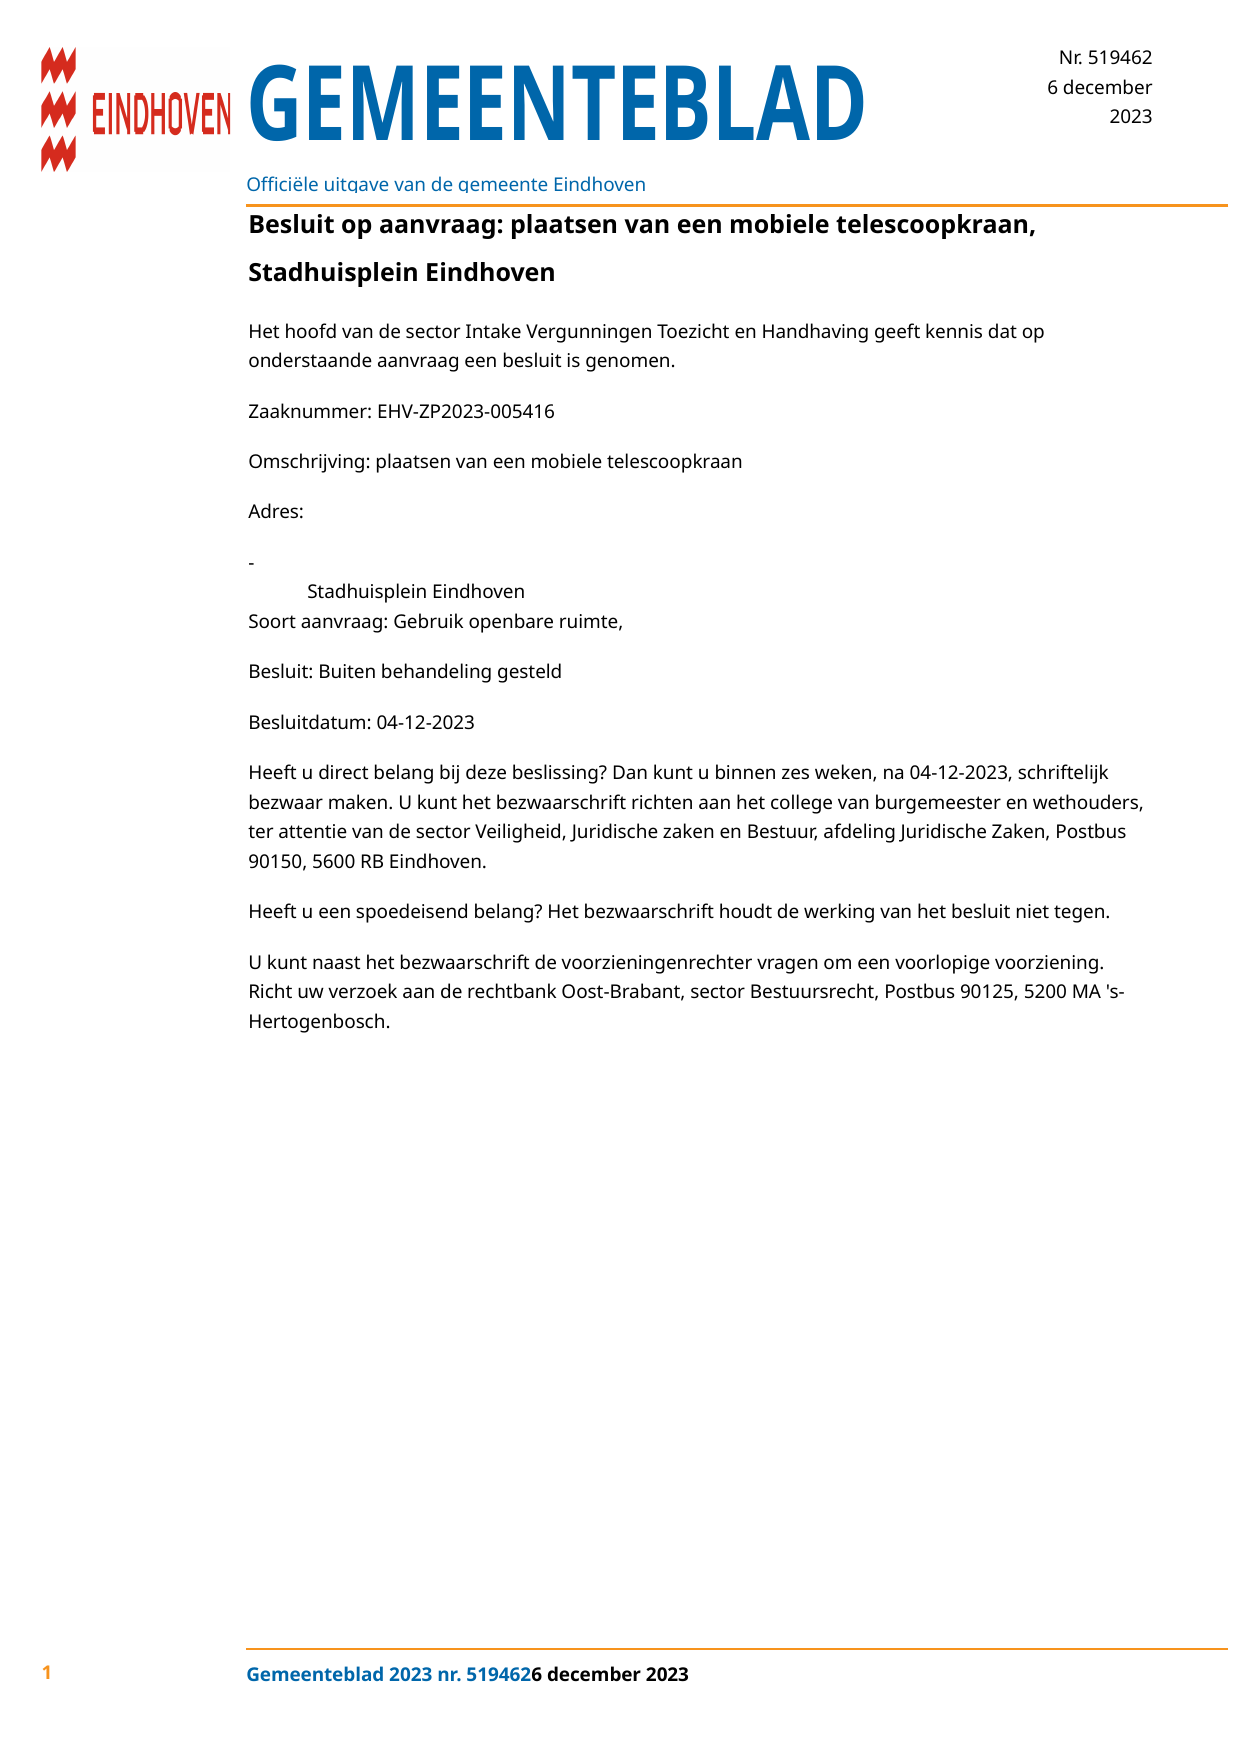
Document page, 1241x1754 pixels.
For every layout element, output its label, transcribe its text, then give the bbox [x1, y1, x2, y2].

text Heeft u direct belang bij deze beslissing? Dan kunt u binnen zes weken, na 04-12-2023, schriftelijk bezwaar maken. U kunt het bezwaarschrift richten aan het college van burgemeester en wethouders, ter attentie van de sector Veiligheid, Juridische zaken en Bestuur, afdeling Juridische Zaken, Postbus 90150, 5600 RB Eindhoven. [248, 759, 1152, 874]
text Besluit: Buiten behandeling gesteld [248, 659, 1152, 684]
text Adres: [248, 499, 1152, 524]
text Besluitdatum: 04-12-2023 [248, 709, 1152, 735]
text Het hoofd van de sector Intake Vergunningen Toezicht en Handhaving geeft kennis dat op onderstaande aanvraag een besluit is genomen. [248, 318, 1152, 373]
text Heeft u een spoedeisend belang? Het bezwaarschrift houdt de werking van het besluit niet tegen. [248, 899, 1152, 924]
text Zaaknummer: EHV-ZP2023-005416 [248, 398, 1152, 424]
text Soort aanvraag: Gebruik openbare ruimte, [248, 608, 1152, 634]
text Besluit op aanvraag: plaatsen van een mobiele telescoopkraan, Stadhuisplein Eindhoven [248, 207, 1152, 288]
list Stadhuisplein Eindhoven [248, 579, 1152, 604]
picture [41, 47, 231, 172]
text U kunt naast het bezwaarschrift de voorzieningenrechter vragen om een voorlopige voorziening. Richt uw verzoek aan de rechtbank Oost-Brabant, sector Bestuursrecht, Postbus 90125, 5200 MA 's-Hertogenbosch. [248, 949, 1152, 1034]
text Omschrijving: plaatsen van een mobiele telescoopkraan [248, 448, 1152, 474]
